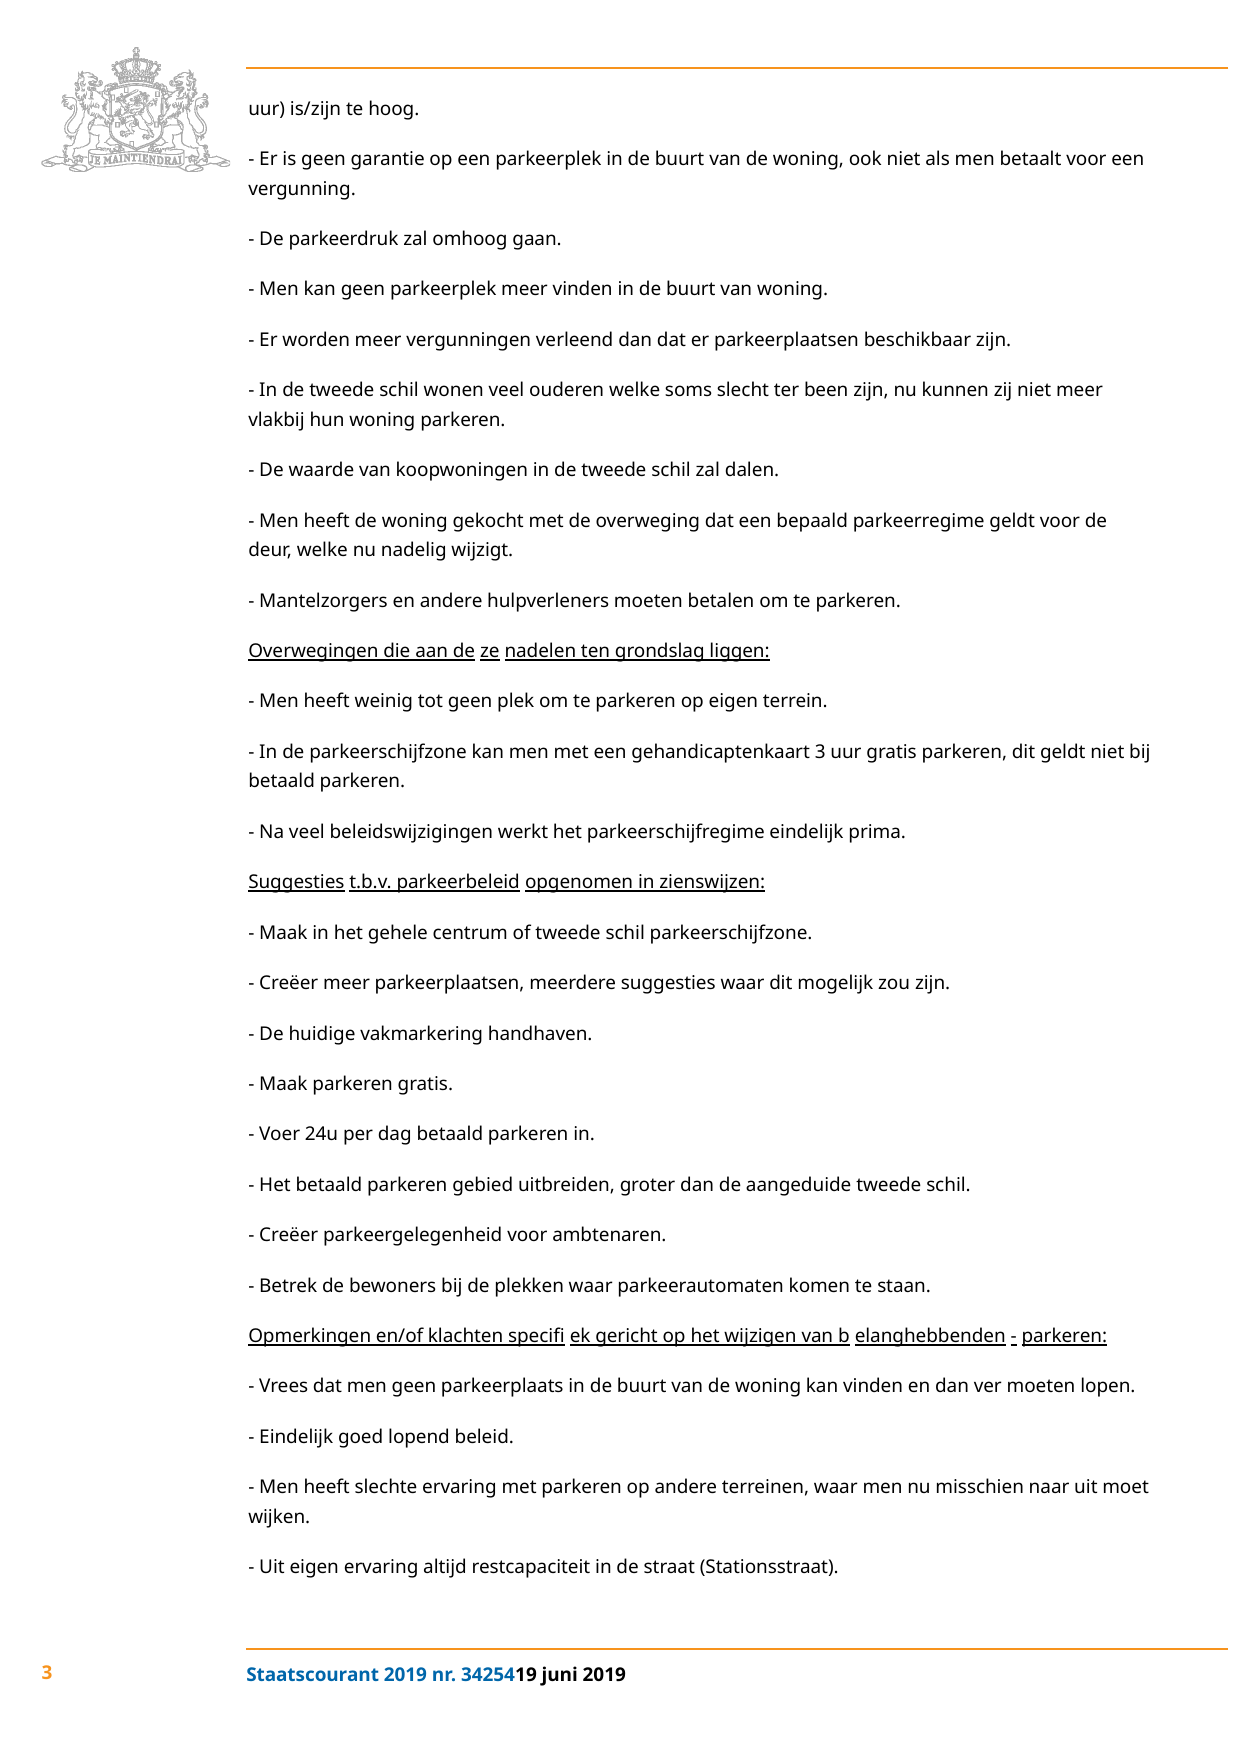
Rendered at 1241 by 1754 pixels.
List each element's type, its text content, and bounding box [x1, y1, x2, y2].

text - Betrek de bewoners bij de plekken waar parkeerautomaten komen te staan. [248, 1272, 1152, 1298]
text - Men kan geen parkeerplek meer vinden in de buurt van woning. [248, 276, 1152, 301]
text - Eindelijk goed lopend beleid. [248, 1423, 1152, 1449]
text - Er worden meer vergunningen verleend dan dat er parkeerplaatsen beschikbaar zijn. [248, 326, 1152, 352]
text - Men heeft weinig tot geen plek om te parkeren op eigen terrein. [248, 688, 1152, 713]
text - Na veel beleidswijzigingen werkt het parkeerschijfregime eindelijk prima. [248, 818, 1152, 844]
text - Men heeft de woning gekocht met de overweging dat een bepaald parkeerregime geldt voor de deur, welke nu nadelig wijzigt. [248, 507, 1152, 562]
text - Uit eigen ervaring altijd restcapaciteit in de straat (Stationsstraat). [248, 1553, 1152, 1579]
text - Maak in het gehele centrum of tweede schil parkeerschijfzone. [248, 919, 1152, 945]
text - Maak parkeren gratis. [248, 1070, 1152, 1096]
text uur) is/zijn te hoog. [248, 95, 1152, 121]
text - In de tweede schil wonen veel ouderen welke soms slecht ter been zijn, nu kunnen zij niet meer vlakbij hun woning parkeren. [248, 376, 1152, 432]
text - De huidige vakmarkering handhaven. [248, 1020, 1152, 1046]
text - Voer 24u per dag betaald parkeren in. [248, 1121, 1152, 1146]
text Suggesties t.b.v. parkeerbeleid opgenomen in zienswijzen: [248, 868, 1152, 894]
text - De waarde van koopwoningen in de tweede schil zal dalen. [248, 456, 1152, 482]
text - Men heeft slechte ervaring met parkeren op andere terreinen, waar men nu misschien naar uit moet wijken. [248, 1473, 1152, 1529]
text - Creëer parkeergelegenheid voor ambtenaren. [248, 1221, 1152, 1247]
text - Vrees dat men geen parkeerplaats in de buurt van de woning kan vinden en dan ver moeten lopen. [248, 1373, 1152, 1398]
text Overwegingen die aan de ze nadelen ten grondslag liggen: [248, 637, 1152, 663]
text - Creëer meer parkeerplaatsen, meerdere suggesties waar dit mogelijk zou zijn. [248, 969, 1152, 995]
text - Het betaald parkeren gebied uitbreiden, groter dan de aangeduide tweede schil. [248, 1171, 1152, 1197]
text - De parkeerdruk zal omhoog gaan. [248, 225, 1152, 251]
text - Er is geen garantie op een parkeerplek in de buurt van de woning, ook niet als men betaalt voor een vergunning. [248, 145, 1152, 201]
text Opmerkingen en/of klachten specifi ek gericht op het wijzigen van b elanghebbenden - parkeren: [248, 1322, 1152, 1348]
text - Mantelzorgers en andere hulpverleners moeten betalen om te parkeren. [248, 587, 1152, 613]
text - In de parkeerschijfzone kan men met een gehandicaptenkaart 3 uur gratis parkeren, dit geldt niet bij betaald parkeren. [248, 738, 1152, 793]
picture [41, 47, 231, 172]
